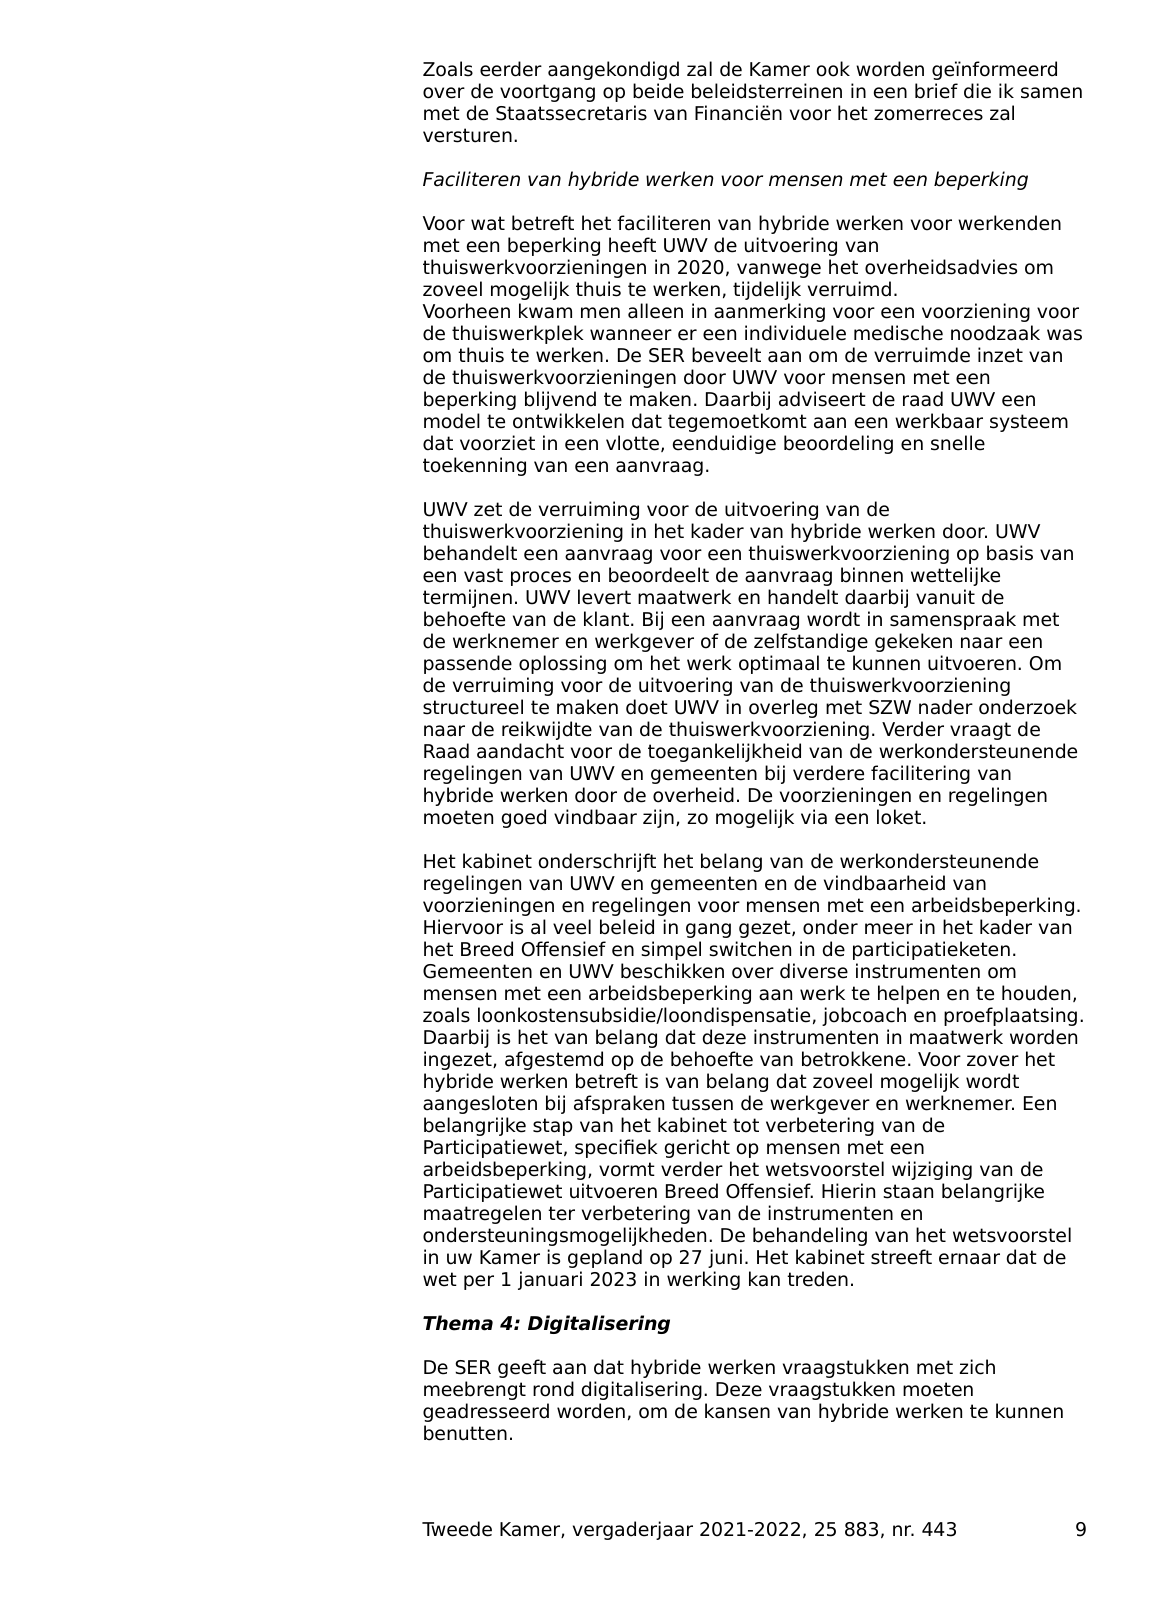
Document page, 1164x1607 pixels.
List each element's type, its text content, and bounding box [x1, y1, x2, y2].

text Voor wat betreft het faciliteren van hybride werken voor werkenden met een beperking heeft UWV de uitvoering van thuiswerkvoorzieningen in 2020, vanwege het overheidsadvies om zoveel mogelijk thuis te werken, tijdelijk verruimd. [422, 213, 1087, 301]
subtitle Faciliteren van hybride werken voor mensen met een beperking [422, 169, 1087, 191]
text Het kabinet onderschrijft het belang van de werkondersteunende regelingen van UWV en gemeenten en de vindbaarheid van voorzieningen en regelingen voor mensen met een arbeidsbeperking. Hiervoor is al veel beleid in gang gezet, onder meer in het kader van het Breed Offensief en simpel switchen in de participatieketen. Gemeenten en UWV beschikken over diverse instrumenten om mensen met een arbeidsbeperking aan werk te helpen en te houden, zoals loonkostensubsidie/loondispensatie, jobcoach en proefplaatsing. Daarbij is het van belang dat deze instrumenten in maatwerk worden ingezet, afgestemd op de behoefte van betrokkene. Voor zover het hybride werken betreft is van belang dat zoveel mogelijk wordt aangesloten bij afspraken tussen de werkgever en werknemer. Een belangrijke stap van het kabinet tot verbetering van de Participatiewet, specifiek gericht op mensen met een arbeidsbeperking, vormt verder het wetsvoorstel wijziging van de Participatiewet uitvoeren Breed Offensief. Hierin staan belangrijke maatregelen ter verbetering van de instrumenten en ondersteuningsmogelijkheden. De behandeling van het wetsvoorstel in uw Kamer is gepland op 27 juni. Het kabinet streeft ernaar dat de wet per 1 januari 2023 in werking kan treden. [422, 851, 1087, 1291]
text UWV zet de verruiming voor de uitvoering van de thuiswerkvoorziening in het kader van hybride werken door. UWV behandelt een aanvraag voor een thuiswerkvoorziening op basis van een vast proces en beoordeelt de aanvraag binnen wettelijke termijnen. UWV levert maatwerk en handelt daarbij vanuit de behoefte van de klant. Bij een aanvraag wordt in samenspraak met de werknemer en werkgever of de zelfstandige gekeken naar een passende oplossing om het werk optimaal te kunnen uitvoeren. Om de verruiming voor de uitvoering van de thuiswerkvoorziening structureel te maken doet UWV in overleg met SZW nader onderzoek naar de reikwijdte van de thuiswerkvoorziening. Verder vraagt de Raad aandacht voor de toegankelijkheid van de werkondersteunende regelingen van UWV en gemeenten bij verdere facilitering van hybride werken door de overheid. De voorzieningen en regelingen moeten goed vindbaar zijn, zo mogelijk via een loket. [422, 499, 1087, 829]
subtitle Thema 4: Digitalisering [422, 1313, 1087, 1335]
text De SER geeft aan dat hybride werken vraagstukken met zich meebrengt rond digitalisering. Deze vraagstukken moeten geadresseerd worden, om de kansen van hybride werken te kunnen benutten. [422, 1357, 1087, 1445]
text Zoals eerder aangekondigd zal de Kamer ook worden geïnformeerd over de voortgang op beide beleidsterreinen in een brief die ik samen met de Staatssecretaris van Financiën voor het zomerreces zal versturen. [422, 59, 1087, 147]
text Voorheen kwam men alleen in aanmerking voor een voorziening voor de thuiswerkplek wanneer er een individuele medische noodzaak was om thuis te werken. De SER beveelt aan om de verruimde inzet van de thuiswerkvoorzieningen door UWV voor mensen met een beperking blijvend te maken. Daarbij adviseert de raad UWV een model te ontwikkelen dat tegemoetkomt aan een werkbaar systeem dat voorziet in een vlotte, eenduidige beoordeling en snelle toekenning van een aanvraag. [422, 301, 1087, 477]
